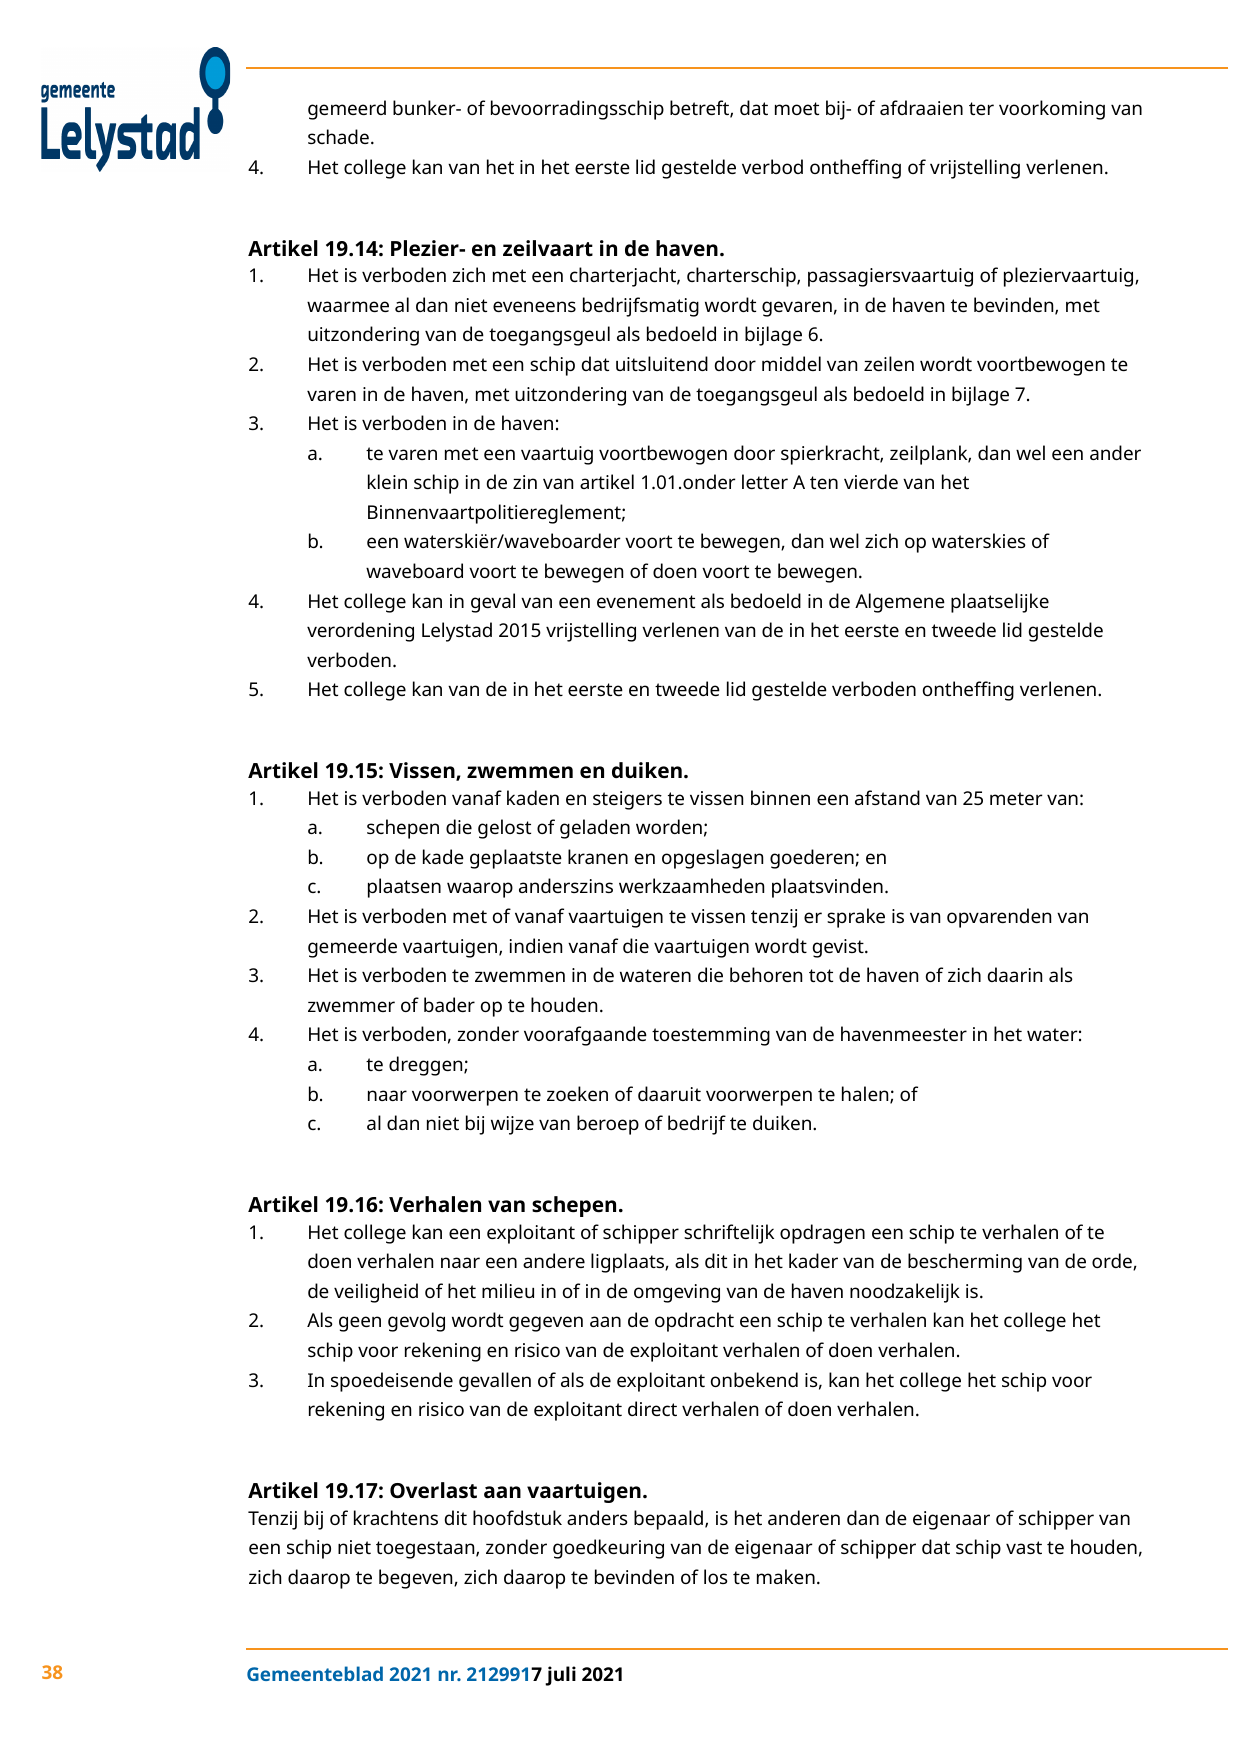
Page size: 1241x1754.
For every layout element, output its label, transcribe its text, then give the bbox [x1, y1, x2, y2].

list Het college kan van de in het eerste en tweede lid gestelde verboden ontheffing verlenen. [248, 677, 1152, 702]
list Het is verboden met een schip dat uitsluitend door middel van zeilen wordt voortbewogen te varen in de haven, met uitzondering van de toegangsgeul als bedoeld in bijlage 7. [248, 351, 1152, 406]
list gemeerd bunker- of bevoorradingsschip betreft, dat moet bij- of afdraaien ter voorkoming van schade. [248, 95, 1152, 150]
list Het is verboden zich met een charterjacht, charterschip, passagiersvaartuig of pleziervaartuig, waarmee al dan niet eveneens bedrijfsmatig wordt gevaren, in de haven te bevinden, met uitzondering van de toegangsgeul als bedoeld in bijlage 6. [248, 262, 1152, 347]
list te dreggen; [307, 1051, 1152, 1077]
list Het is verboden, zonder voorafgaande toestemming van de havenmeester in het water: [248, 1022, 1152, 1047]
list Het is verboden vanaf kaden en steigers te vissen binnen een afstand van 25 meter van: [248, 785, 1152, 811]
list In spoedeisende gevallen of als de exploitant onbekend is, kan het college het schip voor rekening en risico van de exploitant direct verhalen of doen verhalen. [248, 1367, 1152, 1422]
list plaatsen waarop anderszins werkzaamheden plaatsvinden. [307, 874, 1152, 899]
text Artikel 19.15: Vissen, zwemmen en duiken. [248, 757, 1152, 785]
list op de kade geplaatste kranen en opgeslagen goederen; en [307, 844, 1152, 870]
text Tenzij bij of krachtens dit hoofdstuk anders bepaald, is het anderen dan de eigenaar of schipper van een schip niet toegestaan, zonder goedkeuring van de eigenaar of schipper dat schip vast te houden, zich daarop te begeven, zich daarop te bevinden of los te maken. [248, 1505, 1152, 1590]
list al dan niet bij wijze van beroep of bedrijf te duiken. [307, 1110, 1152, 1136]
list Het is verboden te zwemmen in de wateren die behoren tot de haven of zich daarin als zwemmer of bader op te houden. [248, 962, 1152, 1018]
list schepen die gelost of geladen worden; [307, 814, 1152, 840]
list naar voorwerpen te zoeken of daaruit voorwerpen te halen; of [307, 1081, 1152, 1107]
list Het is verboden met of vanaf vaartuigen te vissen tenzij er sprake is van opvarenden van gemeerde vaartuigen, indien vanaf die vaartuigen wordt gevist. [248, 903, 1152, 959]
text Artikel 19.16: Verhalen van schepen. [248, 1190, 1152, 1219]
picture [41, 47, 231, 172]
list Het college kan een exploitant of schipper schriftelijk opdragen een schip te verhalen of te doen verhalen naar een andere ligplaats, als dit in het kader van de bescherming van de orde, de veiligheid of het milieu in of in de omgeving van de haven noodzakelijk is. [248, 1219, 1152, 1304]
list te varen met een vaartuig voortbewogen door spierkracht, zeilplank, dan wel een ander klein schip in de zin van artikel 1.01.onder letter A ten vierde van het Binnenvaartpolitiereglement; [307, 440, 1152, 525]
text Artikel 19.14: Plezier- en zeilvaart in de haven. [248, 234, 1152, 262]
list Het is verboden in de haven: [248, 410, 1152, 436]
list een waterskiër/waveboarder voort te bewegen, dan wel zich op waterskies of waveboard voort te bewegen of doen voort te bewegen. [307, 529, 1152, 584]
list Het college kan in geval van een evenement als bedoeld in de Algemene plaatselijke verordening Lelystad 2015 vrijstelling verlenen van de in het eerste en tweede lid gestelde verboden. [248, 588, 1152, 673]
list Als geen gevolg wordt gegeven aan de opdracht een schip te verhalen kan het college het schip voor rekening en risico van de exploitant verhalen of doen verhalen. [248, 1308, 1152, 1363]
list Het college kan van het in het eerste lid gestelde verbod ontheffing of vrijstelling verlenen. [248, 154, 1152, 180]
text Artikel 19.17: Overlast aan vaartuigen. [248, 1476, 1152, 1505]
